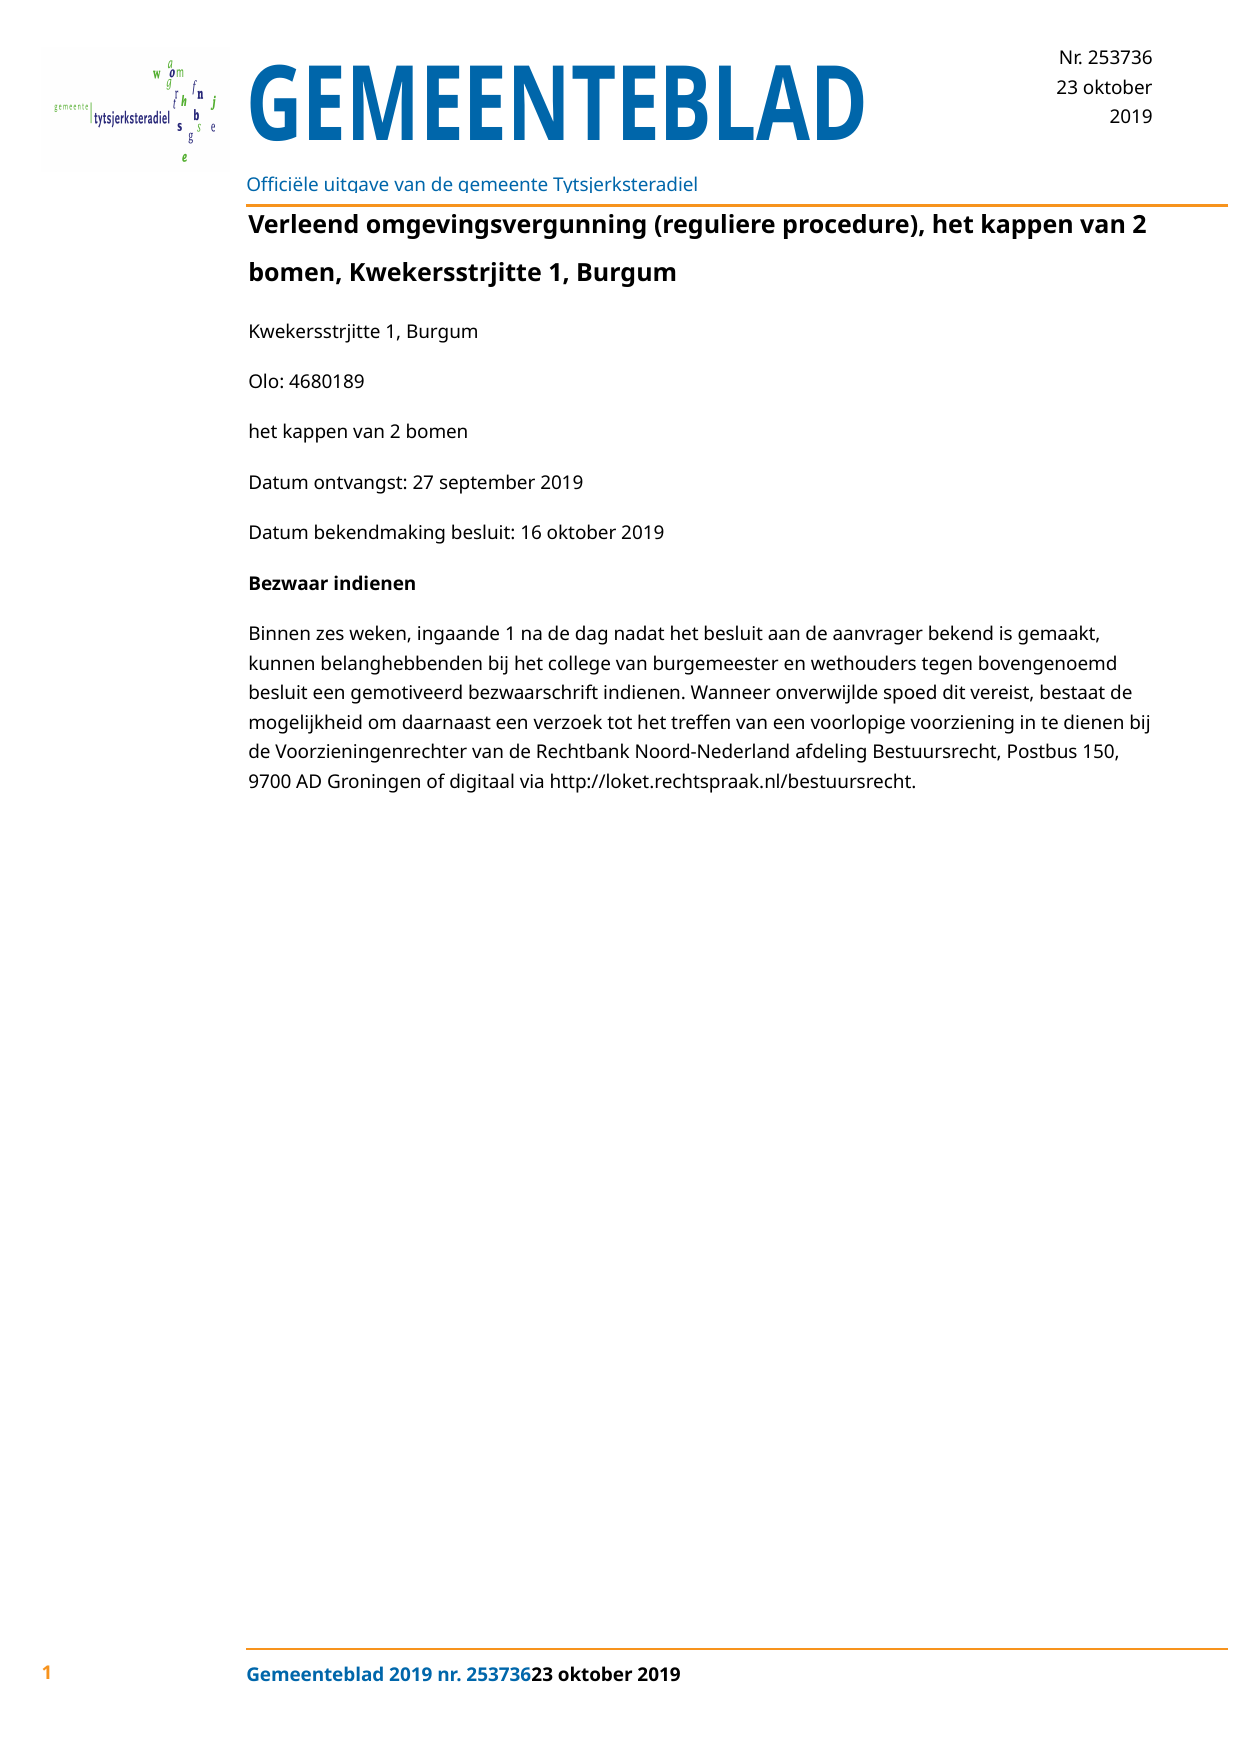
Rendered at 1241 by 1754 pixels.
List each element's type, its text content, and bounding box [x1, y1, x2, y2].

text Datum bekendmaking besluit: 16 oktober 2019 [248, 519, 1152, 545]
text Datum ontvangst: 27 september 2019 [248, 469, 1152, 495]
text Binnen zes weken, ingaande 1 na de dag nadat het besluit aan de aanvrager bekend is gemaakt, kunnen belanghebbenden bij het college van burgemeester en wethouders tegen bovengenoemd besluit een gemotiveerd bezwaarschrift indienen. Wanneer onverwijlde spoed dit vereist, bestaat de mogelijkheid om daarnaast een verzoek tot het treffen van een voorlopige voorziening in te dienen bij de Voorzieningenrechter van de Rechtbank Noord-Nederland afdeling Bestuursrecht, Postbus 150, 9700 AD Groningen of digitaal via http://loket.rechtspraak.nl/bestuursrecht. [248, 620, 1152, 794]
text Olo: 4680189 [248, 368, 1152, 394]
text Kwekersstrjitte 1, Burgum [248, 318, 1152, 344]
text Bezwaar indienen [248, 570, 1152, 596]
text het kappen van 2 bomen [248, 419, 1152, 444]
picture [41, 47, 231, 172]
text Verleend omgevingsvergunning (reguliere procedure), het kappen van 2 bomen, Kwekersstrjitte 1, Burgum [248, 207, 1152, 288]
